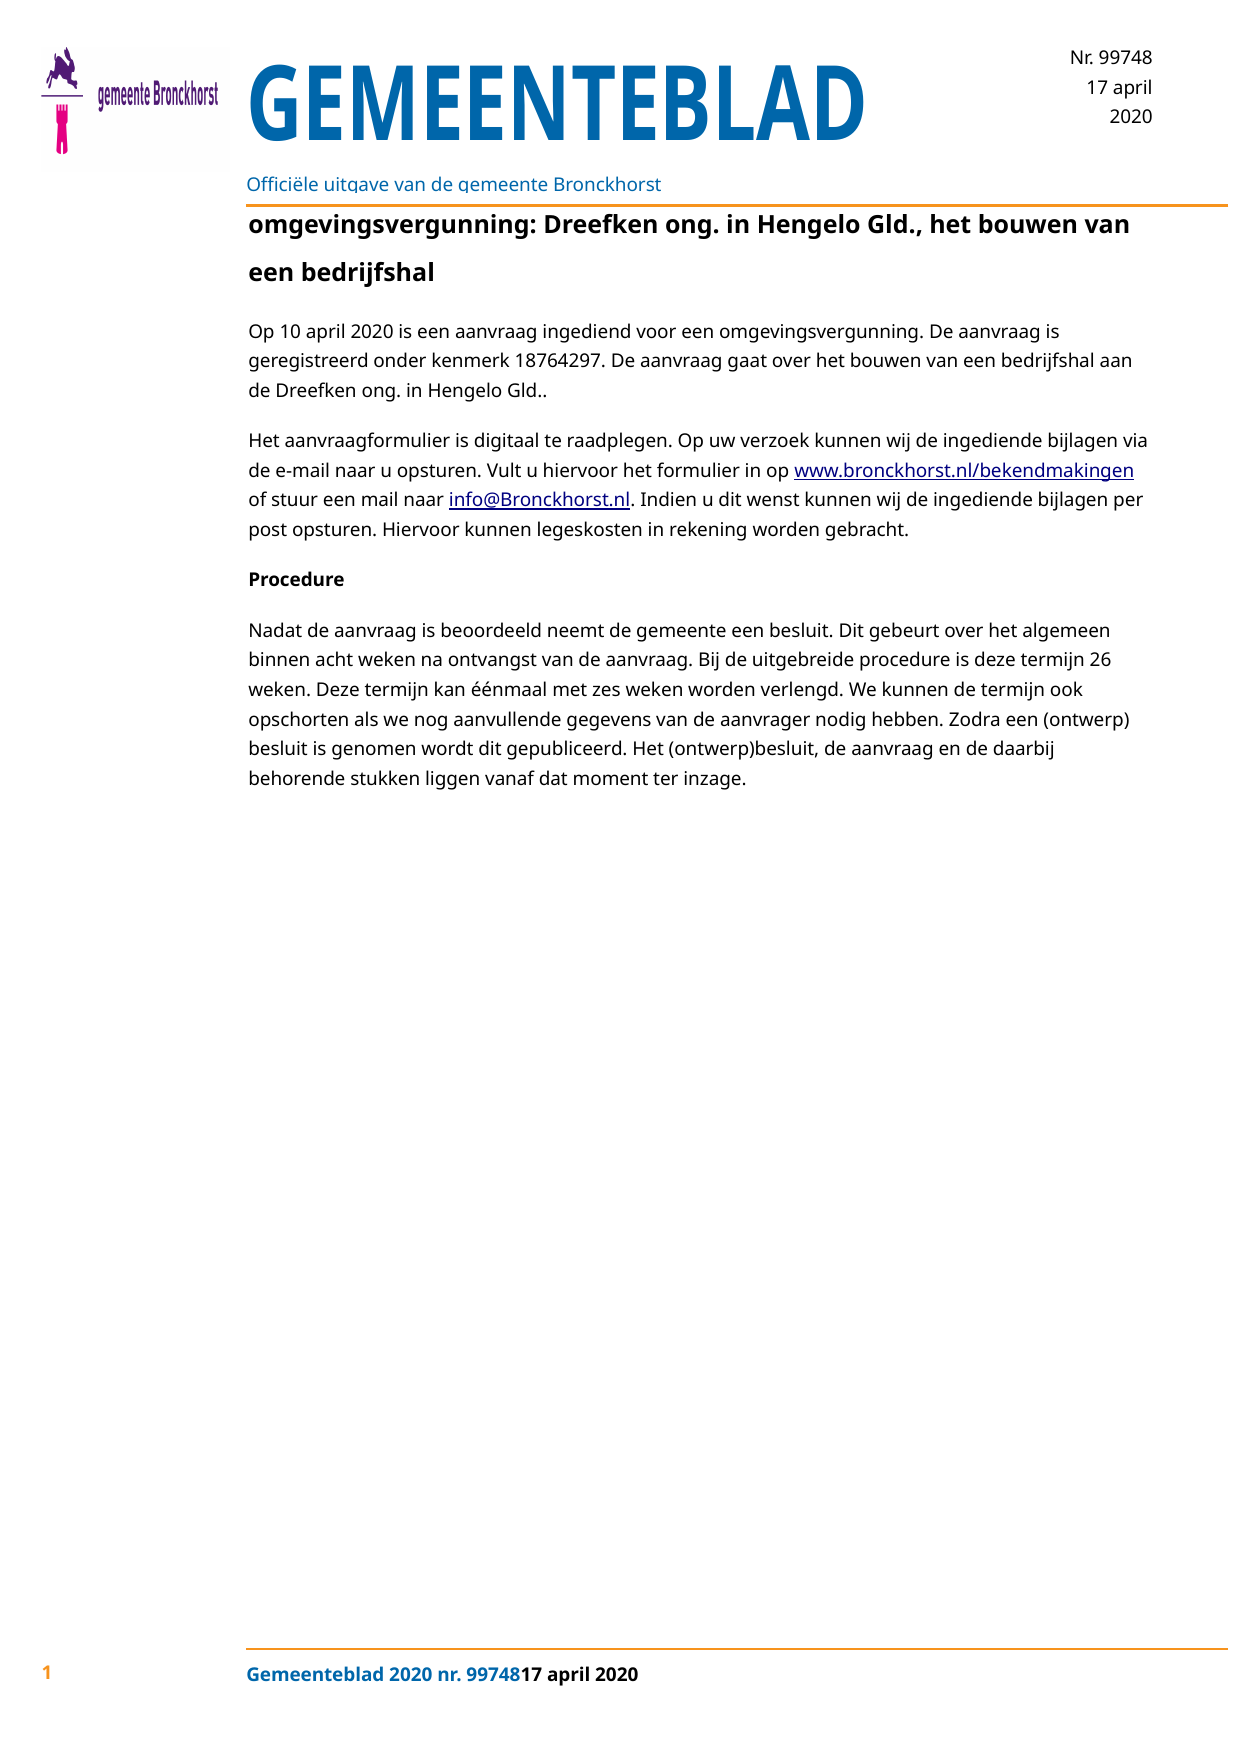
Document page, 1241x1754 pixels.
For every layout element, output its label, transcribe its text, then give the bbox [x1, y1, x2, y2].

text Het aanvraagformulier is digitaal te raadplegen. Op uw verzoek kunnen wij de ingediende bijlagen via de e-mail naar u opsturen. Vult u hiervoor het formulier in op www.bronckhorst.nl/bekendmakingen of stuur een mail naar info@Bronckhorst.nl. Indien u dit wenst kunnen wij de ingediende bijlagen per post opsturen. Hiervoor kunnen legeskosten in rekening worden gebracht. [248, 427, 1152, 542]
text Procedure [248, 567, 1152, 592]
text Op 10 april 2020 is een aanvraag ingediend voor een omgevingsvergunning. De aanvraag is geregistreerd onder kenmerk 18764297. De aanvraag gaat over het bouwen van een bedrijfshal aan de Dreefken ong. in Hengelo Gld.. [248, 318, 1152, 403]
text omgevingsvergunning: Dreefken ong. in Hengelo Gld., het bouwen van een bedrijfshal [248, 207, 1152, 288]
text Nadat de aanvraag is beoordeeld neemt de gemeente een besluit. Dit gebeurt over het algemeen binnen acht weken na ontvangst van de aanvraag. Bij de uitgebreide procedure is deze termijn 26 weken. Deze termijn kan éénmaal met zes weken worden verlengd. We kunnen de termijn ook opschorten als we nog aanvullende gegevens van de aanvrager nodig hebben. Zodra een (ontwerp) besluit is genomen wordt dit gepubliceerd. Het (ontwerp)besluit, de aanvraag en de daarbij behorende stukken liggen vanaf dat moment ter inzage. [248, 617, 1152, 791]
picture [41, 47, 231, 172]
